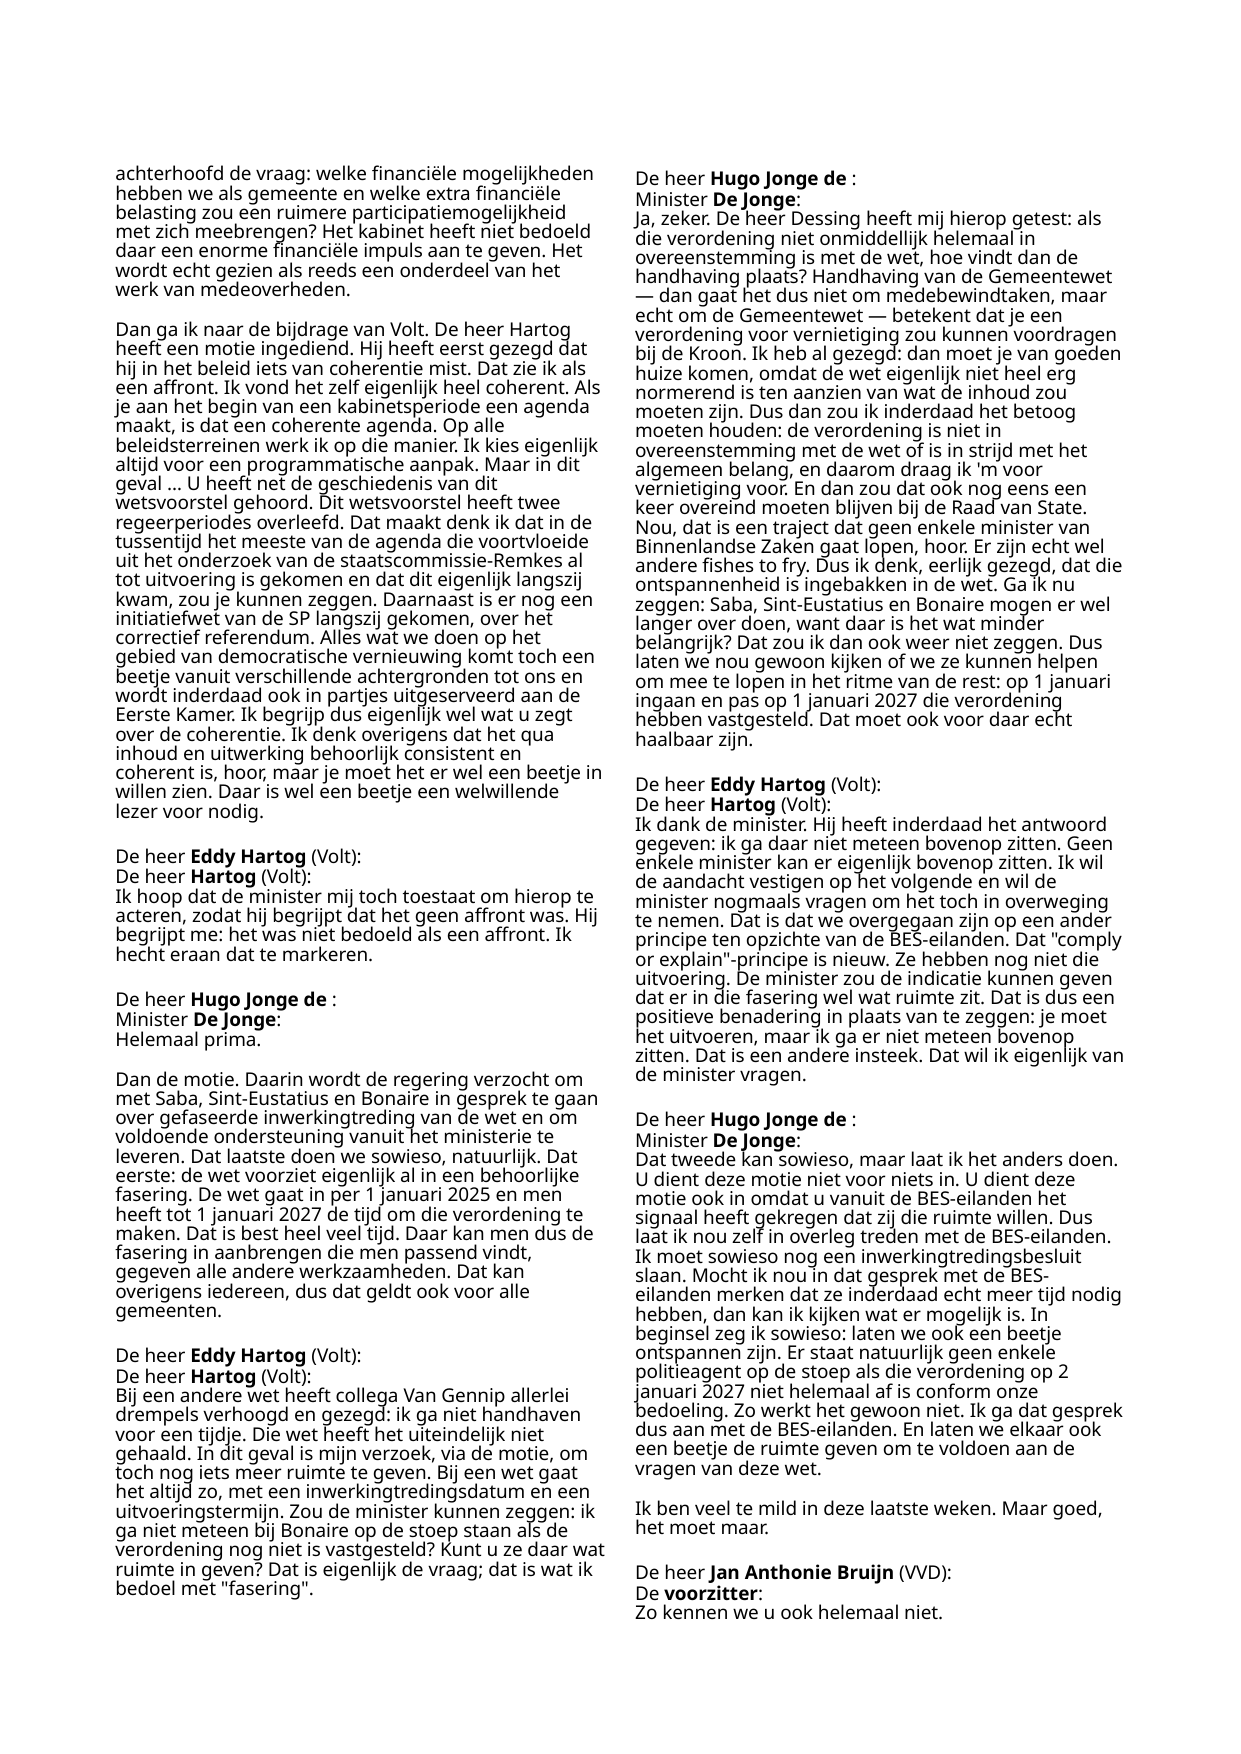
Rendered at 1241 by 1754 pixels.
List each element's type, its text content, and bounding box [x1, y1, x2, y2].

text De heer Hugo Jonge de : [115, 986, 605, 1011]
text De heer Jan Anthonie Bruijn (VVD): [635, 1559, 1125, 1585]
text De heer Eddy Hartog (Volt): [115, 843, 605, 868]
text Ik dank de minister. Hij heeft inderdaad het antwoord gegeven: ik ga daar niet meteen bovenop zitten. Geen enkele minister kan er eigenlijk bovenop zitten. Ik wil de aandacht vestigen op het volgende en wil de minister nogmaals vragen om het toch in overweging te nemen. Dat is dat we overgegaan zijn op een ander principe ten opzichte van de BES-eilanden. Dat "comply or explain"-principe is nieuw. Ze hebben nog niet die uitvoering. De minister zou de indicatie kunnen geven dat er in die fasering wel wat ruimte zit. Dat is dus een positieve benadering in plaats van te zeggen: je moet het uitvoeren, maar ik ga er niet meteen bovenop zitten. Dat is een andere insteek. Dat wil ik eigenlijk van de minister vragen. [635, 816, 1125, 1086]
text Dan ga ik naar de bijdrage van Volt. De heer Hartog heeft een motie ingediend. Hij heeft eerst gezegd dat hij in het beleid iets van coherentie mist. Dat zie ik als een affront. Ik vond het zelf eigenlijk heel coherent. Als je aan het begin van een kabinetsperiode een agenda maakt, is dat een coherente agenda. Op alle beleidsterreinen werk ik op die manier. Ik kies eigenlijk altijd voor een programmatische aanpak. Maar in dit geval … U heeft net de geschiedenis van dit wetsvoorstel gehoord. Dit wetsvoorstel heeft twee regeerperiodes overleefd. Dat maakt denk ik dat in de tussentijd het meeste van de agenda die voortvloeide uit het onderzoek van de staatscommissie-Remkes al tot uitvoering is gekomen en dat dit eigenlijk langszij kwam, zou je kunnen zeggen. Daarnaast is er nog een initiatiefwet van de SP langszij gekomen, over het correctief referendum. Alles wat we doen op het gebied van democratische vernieuwing komt toch een beetje vanuit verschillende achtergronden tot ons en wordt inderdaad ook in partjes uitgeserveerd aan de Eerste Kamer. Ik begrijp dus eigenlijk wel wat u zegt over de coherentie. Ik denk overigens dat het qua inhoud en uitwerking behoorlijk consistent en coherent is, hoor, maar je moet het er wel een beetje in willen zien. Daar is wel een beetje een welwillende lezer voor nodig. [115, 321, 605, 822]
text De heer Hartog (Volt): [115, 1368, 605, 1387]
text Helemaal prima. [115, 1031, 605, 1050]
text Minister De Jonge: [635, 1132, 1125, 1151]
text Zo kennen we u ook helemaal niet. [635, 1604, 1125, 1623]
text De heer Eddy Hartog (Volt): [635, 771, 1125, 796]
text De voorzitter: [635, 1585, 1125, 1604]
text Ja, zeker. De heer Dessing heeft mij hierop getest: als die verordening niet onmiddellijk helemaal in overeenstemming is met de wet, hoe vindt dan de handhaving plaats? Handhaving van de Gemeentewet — dan gaat het dus niet om medebewindtaken, maar echt om de Gemeentewet — betekent dat je een verordening voor vernietiging zou kunnen voordragen bij de Kroon. Ik heb al gezegd: dan moet je van goeden huize komen, omdat de wet eigenlijk niet heel erg normerend is ten aanzien van wat de inhoud zou moeten zijn. Dus dan zou ik inderdaad het betoog moeten houden: de verordening is niet in overeenstemming met de wet of is in strijd met het algemeen belang, en daarom draag ik 'm voor vernietiging voor. En dan zou dat ook nog eens een keer overeind moeten blijven bij de Raad van State. Nou, dat is een traject dat geen enkele minister van Binnenlandse Zaken gaat lopen, hoor. Er zijn echt wel andere fishes to fry. Dus ik denk, eerlijk gezegd, dat die ontspannenheid is ingebakken in de wet. Ga ik nu zeggen: Saba, Sint-Eustatius en Bonaire mogen er wel langer over doen, want daar is het wat minder belangrijk? Dat zou ik dan ook weer niet zeggen. Dus laten we nou gewoon kijken of we ze kunnen helpen om mee te lopen in het ritme van de rest: op 1 januari ingaan en pas op 1 januari 2027 die verordening hebben vastgesteld. Dat moet ook voor daar echt haalbaar zijn. [635, 210, 1125, 750]
text De heer Hartog (Volt): [115, 868, 605, 888]
text Bij een andere wet heeft collega Van Gennip allerlei drempels verhoogd en gezegd: ik ga niet handhaven voor een tijdje. Die wet heeft het uiteindelijk niet gehaald. In dit geval is mijn verzoek, via de motie, om toch nog iets meer ruimte te geven. Bij een wet gaat het altijd zo, met een inwerkingtredingsdatum en een uitvoeringstermijn. Zou de minister kunnen zeggen: ik ga niet meteen bij Bonaire op de stoep staan als de verordening nog niet is vastgesteld? Kunt u ze daar wat ruimte in geven? Dat is eigenlijk de vraag; dat is wat ik bedoel met "fasering". [115, 1387, 605, 1599]
text De heer Eddy Hartog (Volt): [115, 1342, 605, 1368]
text De heer Hugo Jonge de : [635, 1106, 1125, 1132]
text Dan de motie. Daarin wordt de regering verzocht om met Saba, Sint-Eustatius en Bonaire in gesprek te gaan over gefaseerde inwerkingtreding van de wet en om voldoende ondersteuning vanuit het ministerie te leveren. Dat laatste doen we sowieso, natuurlijk. Dat eerste: de wet voorziet eigenlijk al in een behoorlijke fasering. De wet gaat in per 1 januari 2025 en men heeft tot 1 januari 2027 de tijd om die verordening te maken. Dat is best heel veel tijd. Daar kan men dus de fasering in aanbrengen die men passend vindt, gegeven alle andere werkzaamheden. Dat kan overigens iedereen, dus dat geldt ook voor alle gemeenten. [115, 1071, 605, 1321]
text Ik hoop dat de minister mij toch toestaat om hierop te acteren, zodat hij begrijpt dat het geen affront was. Hij begrijpt me: het was niet bedoeld als een affront. Ik hecht eraan dat te markeren. [115, 888, 605, 965]
text Ik ben veel te mild in deze laatste weken. Maar goed, het moet maar. [635, 1500, 1125, 1538]
text De heer Hugo Jonge de : [635, 165, 1125, 191]
text achterhoofd de vraag: welke financiële mogelijkheden hebben we als gemeente en welke extra financiële belasting zou een ruimere participatiemogelijkheid met zich meebrengen? Het kabinet heeft niet bedoeld daar een enorme financiële impuls aan te geven. Het wordt echt gezien als reeds een onderdeel van het werk van medeoverheden. [115, 165, 605, 300]
text Dat tweede kan sowieso, maar laat ik het anders doen. U dient deze motie niet voor niets in. U dient deze motie ook in omdat u vanuit de BES-eilanden het signaal heeft gekregen dat zij die ruimte willen. Dus laat ik nou zelf in overleg treden met de BES-eilanden. Ik moet sowieso nog een inwerkingtredingsbesluit slaan. Mocht ik nou in dat gesprek met de BES-eilanden merken dat ze inderdaad echt meer tijd nodig hebben, dan kan ik kijken wat er mogelijk is. In beginsel zeg ik sowieso: laten we ook een beetje ontspannen zijn. Er staat natuurlijk geen enkele politieagent op de stoep als die verordening op 2 januari 2027 niet helemaal af is conform onze bedoeling. Zo werkt het gewoon niet. Ik ga dat gesprek dus aan met de BES-eilanden. En laten we elkaar ook een beetje de ruimte geven om te voldoen aan de vragen van deze wet. [635, 1151, 1125, 1479]
text Minister De Jonge: [115, 1011, 605, 1031]
text Minister De Jonge: [635, 191, 1125, 210]
text De heer Hartog (Volt): [635, 796, 1125, 816]
